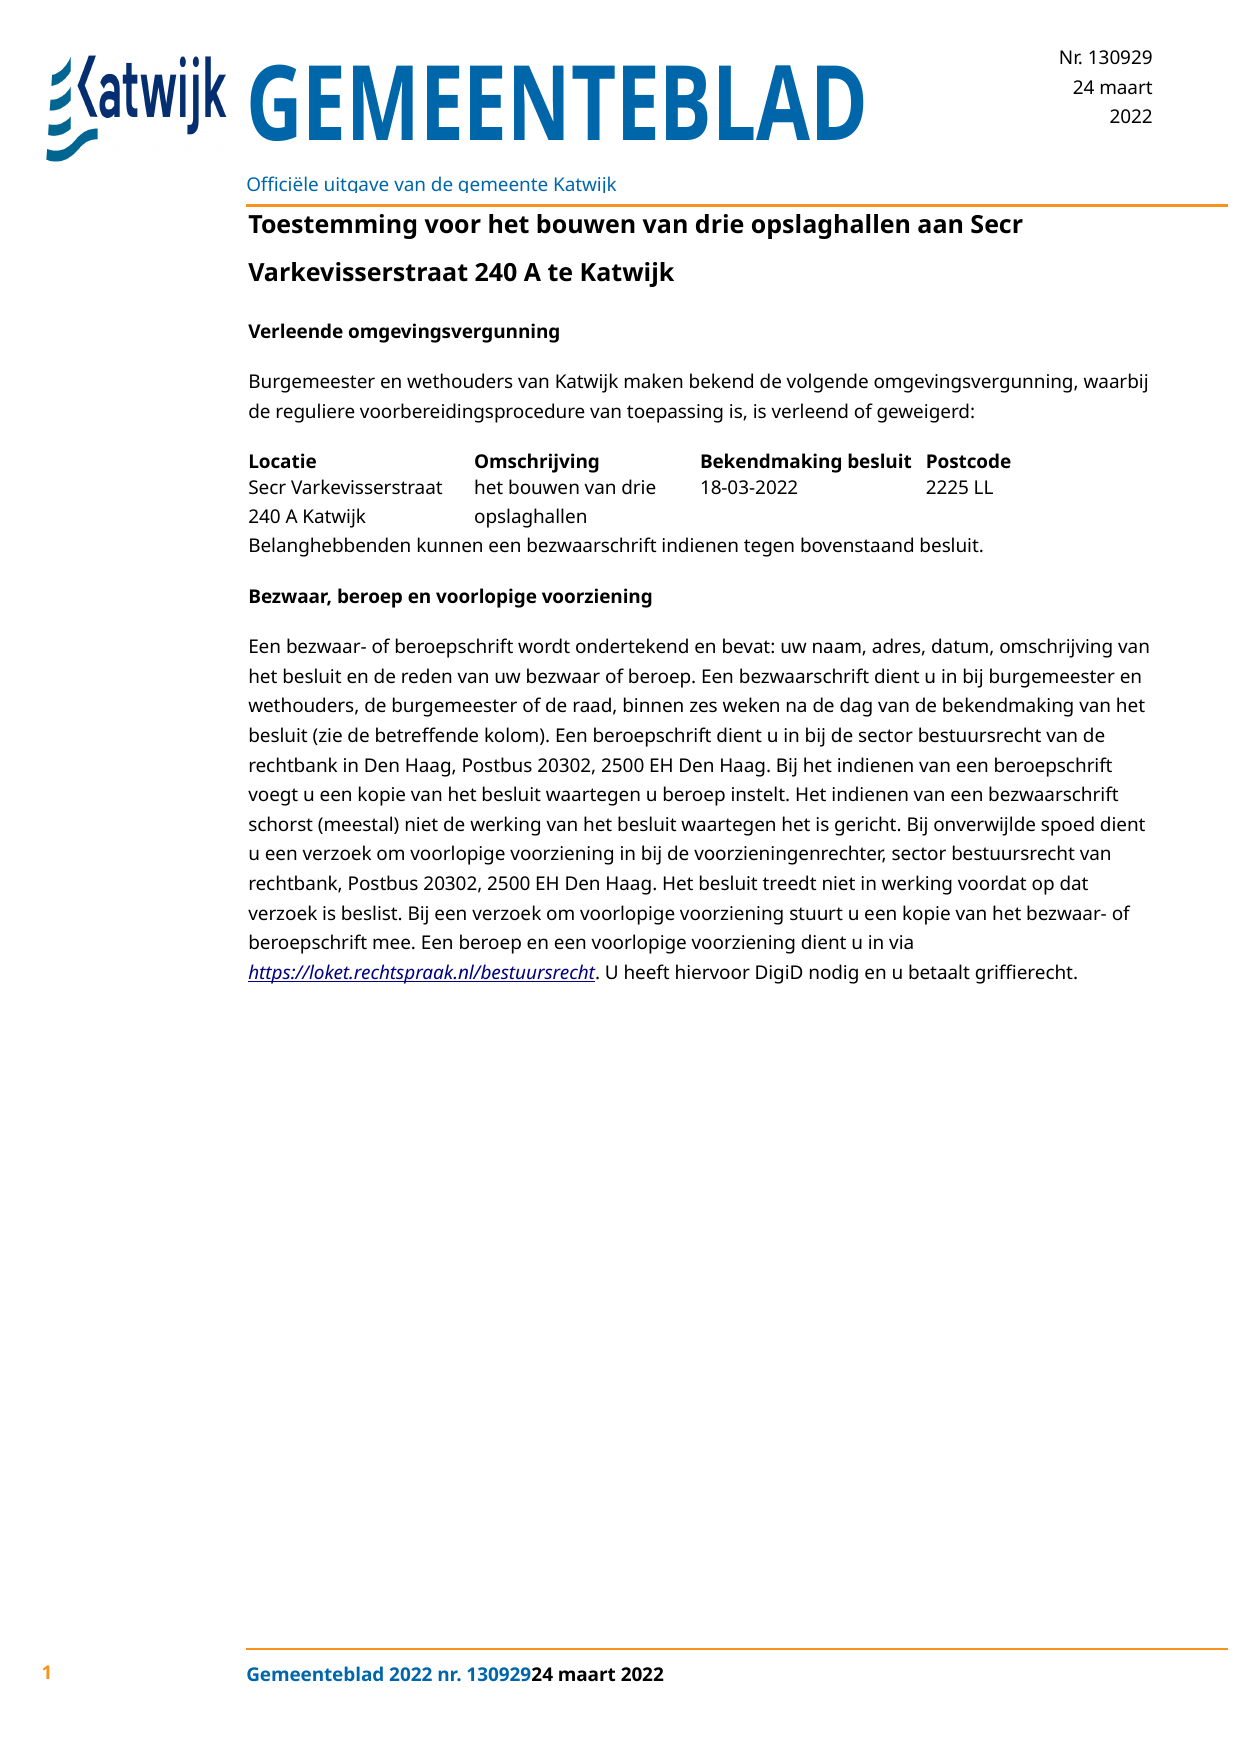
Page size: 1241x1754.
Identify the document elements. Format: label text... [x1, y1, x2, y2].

table_header Omschrijving [474, 449, 700, 474]
text Belanghebbenden kunnen een bezwaarschrift indienen tegen bovenstaand besluit. [248, 533, 1152, 558]
text Burgemeester en wethouders van Katwijk maken bekend de volgende omgevingsvergunning, waarbij de reguliere voorbereidingsprocedure van toepassing is, is verleend of geweigerd: [248, 368, 1152, 424]
table_cell Secr Varkevisserstraat 240 A Katwijk [248, 474, 474, 529]
text Een bezwaar- of beroepschrift wordt ondertekend en bevat: uw naam, adres, datum, omschrijving van het besluit en de reden van uw bezwaar of beroep. Een bezwaarschrift dient u in bij burgemeester en wethouders, de burgemeester of de raad, binnen zes weken na de dag van de bekendmaking van het besluit (zie de betreffende kolom). Een beroepschrift dient u in bij de sector bestuursrecht van de rechtbank in Den Haag, Postbus 20302, 2500 EH Den Haag. Bij het indienen van een beroepschrift voegt u een kopie van het besluit waartegen u beroep instelt. Het indienen van een bezwaarschrift schorst (meestal) niet de werking van het besluit waartegen het is gericht. Bij onverwijlde spoed dient u een verzoek om voorlopige voorziening in bij de voorzieningenrechter, sector bestuursrecht van rechtbank, Postbus 20302, 2500 EH Den Haag. Het besluit treedt niet in werking voordat op dat verzoek is beslist. Bij een verzoek om voorlopige voorziening stuurt u een kopie van het bezwaar- of beroepschrift mee. Een beroep en een voorlopige voorziening dient u in via https://loket.rechtspraak.nl/bestuursrecht. U heeft hiervoor DigiD nodig en u betaalt griffierecht. [248, 633, 1152, 985]
table_header Locatie [248, 449, 474, 474]
picture [41, 47, 231, 172]
table_cell 18-03-2022 [700, 474, 926, 529]
table_header Bekendmaking besluit [700, 449, 926, 474]
text Toestemming voor het bouwen van drie opslaghallen aan Secr Varkevisserstraat 240 A te Katwijk [248, 207, 1152, 288]
table_header Postcode [926, 449, 1152, 474]
table_cell 2225 LL [926, 474, 1152, 529]
table_cell het bouwen van drie opslaghallen [474, 474, 700, 529]
text Verleende omgevingsvergunning [248, 318, 1152, 344]
text Bezwaar, beroep en voorlopige voorziening [248, 583, 1152, 609]
